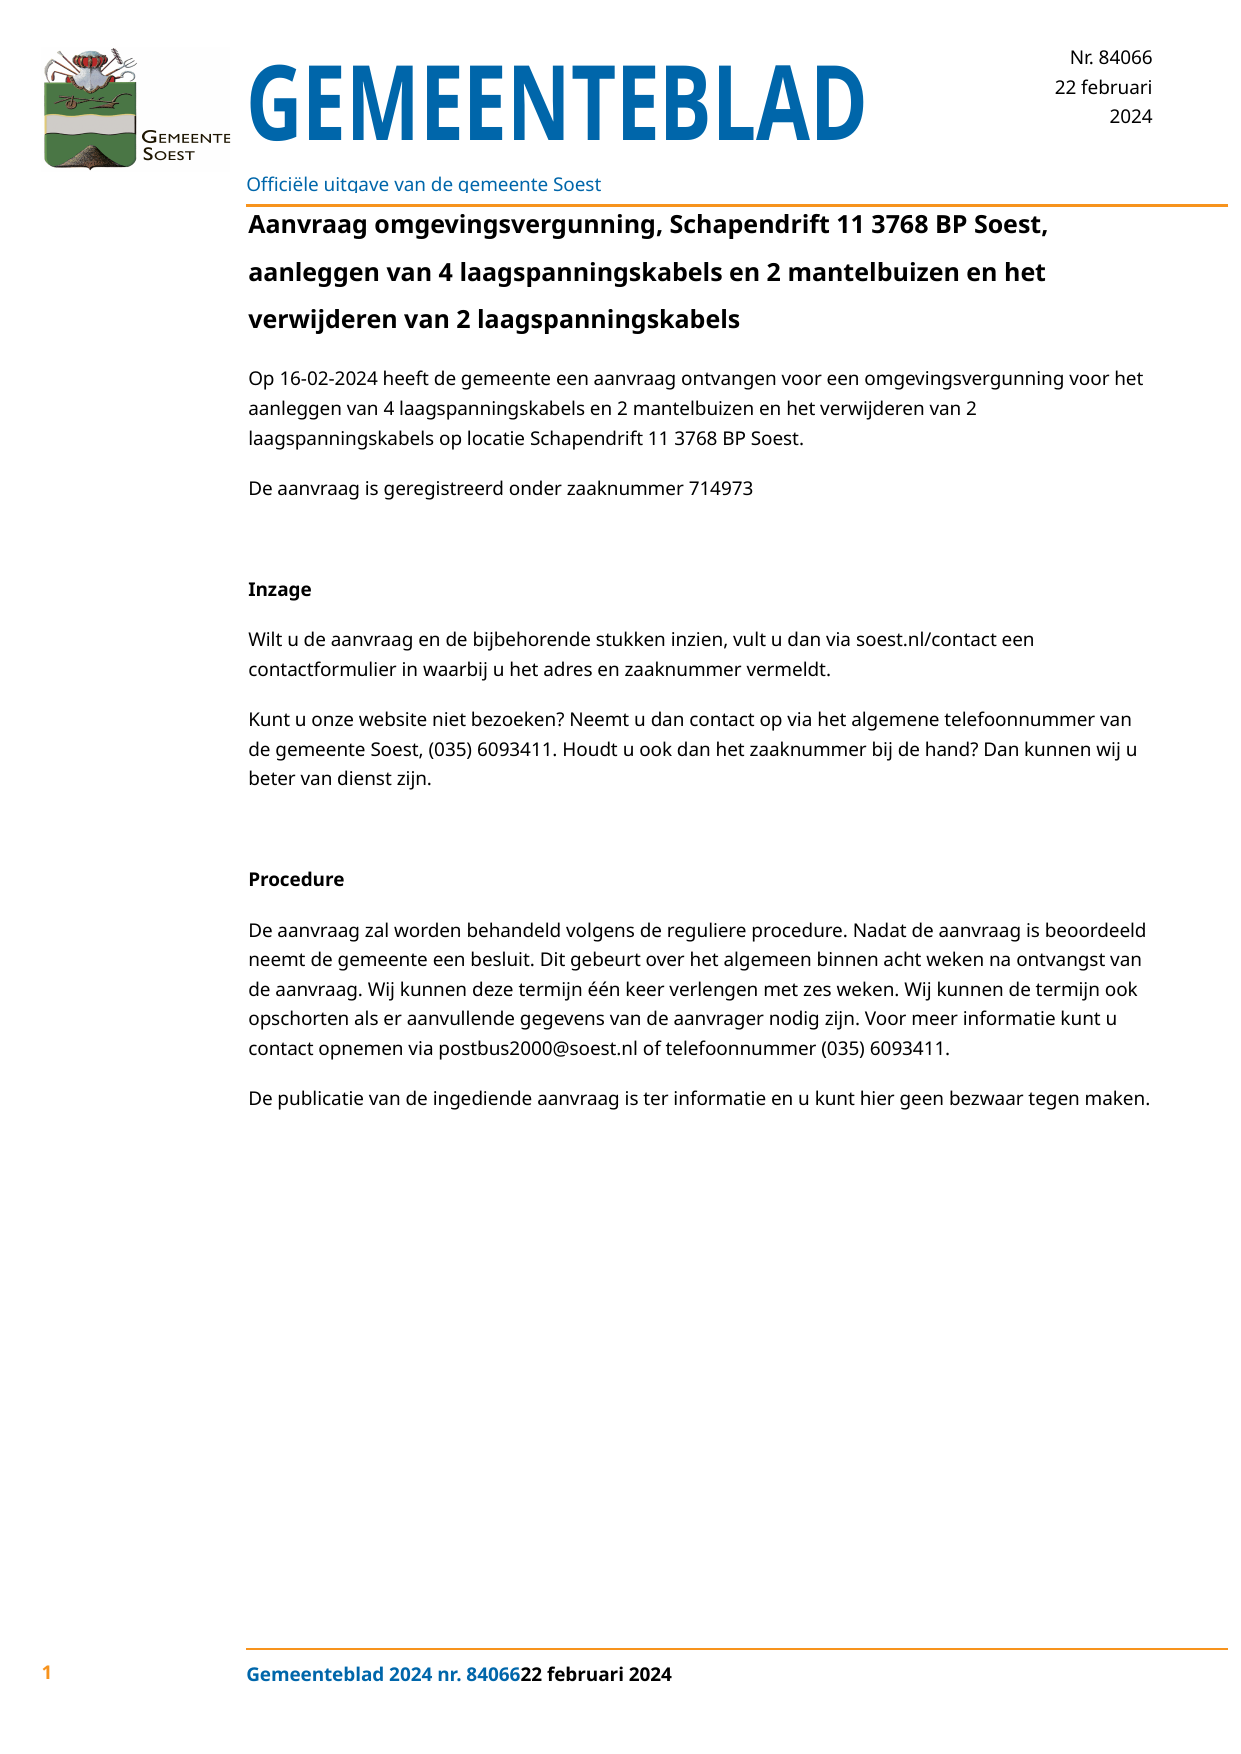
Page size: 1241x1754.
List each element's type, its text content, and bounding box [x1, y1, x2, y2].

text Op 16-02-2024 heeft de gemeente een aanvraag ontvangen voor een omgevingsvergunning voor het aanleggen van 4 laagspanningskabels en 2 mantelbuizen en het verwijderen van 2 laagspanningskabels op locatie Schapendrift 11 3768 BP Soest. [248, 366, 1152, 450]
text Wilt u de aanvraag en de bijbehorende stukken inzien, vult u dan via soest.nl/contact een contactformulier in waarbij u het adres en zaaknummer vermeldt. [248, 626, 1152, 682]
text Inzage [248, 576, 1152, 602]
text Procedure [248, 866, 1152, 892]
text De publicatie van de ingediende aanvraag is ter informatie en u kunt hier geen bezwaar tegen maken. [248, 1086, 1152, 1111]
picture [41, 47, 231, 172]
text Aanvraag omgevingsvergunning, Schapendrift 11 3768 BP Soest, aanleggen van 4 laagspanningskabels en 2 mantelbuizen en het verwijderen van 2 laagspanningskabels [248, 207, 1152, 336]
text De aanvraag zal worden behandeld volgens de reguliere procedure. Nadat de aanvraag is beoordeeld neemt de gemeente een besluit. Dit gebeurt over het algemeen binnen acht weken na ontvangst van de aanvraag. Wij kunnen deze termijn één keer verlengen met zes weken. Wij kunnen de termijn ook opschorten als er aanvullende gegevens van de aanvrager nodig zijn. Voor meer informatie kunt u contact opnemen via postbus2000@soest.nl of telefoonnummer (035) 6093411. [248, 917, 1152, 1061]
text Kunt u onze website niet bezoeken? Neemt u dan contact op via het algemene telefoonnummer van de gemeente Soest, (035) 6093411. Houdt u ook dan het zaaknummer bij de hand? Dan kunnen wij u beter van dienst zijn. [248, 706, 1152, 791]
text De aanvraag is geregistreerd onder zaaknummer 714973 [248, 475, 1152, 501]
